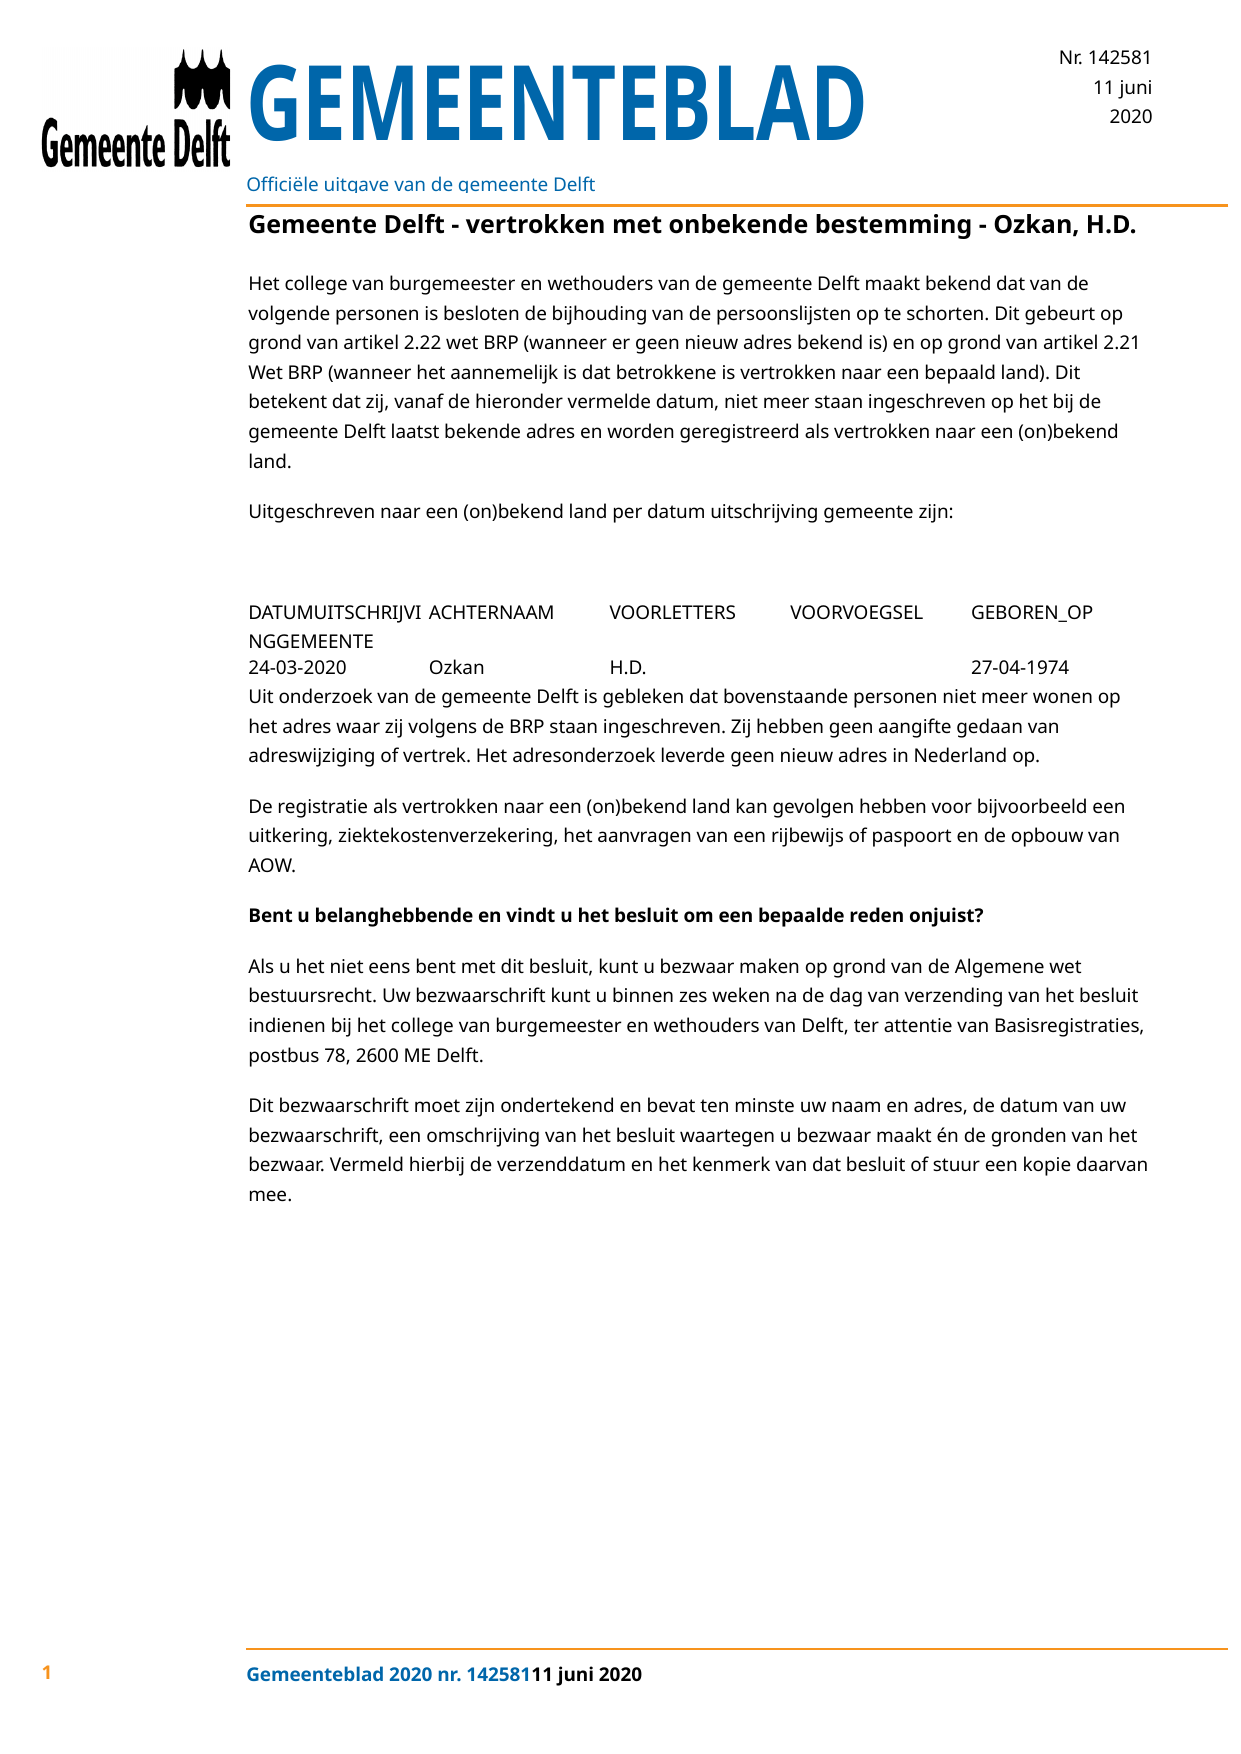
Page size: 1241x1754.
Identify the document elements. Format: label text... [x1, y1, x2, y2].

table_header VOORVOEGSEL [790, 599, 971, 654]
text De registratie als vertrokken naar een (on)bekend land kan gevolgen hebben voor bijvoorbeeld een uitkering, ziektekostenverzekering, het aanvragen van een rijbewijs of paspoort en de opbouw van AOW. [248, 793, 1152, 878]
text Als u het niet eens bent met dit besluit, kunt u bezwaar maken op grond van de Algemene wet bestuursrecht. Uw bezwaarschrift kunt u binnen zes weken na de dag van verzending van het besluit indienen bij het college van burgemeester en wethouders van Delft, ter attentie van Basisregistraties, postbus 78, 2600 ME Delft. [248, 953, 1152, 1067]
table_header GEBOREN_OP [971, 599, 1152, 654]
table_cell [790, 655, 971, 680]
text Het college van burgemeester en wethouders van de gemeente Delft maakt bekend dat van de volgende personen is besloten de bijhouding van de persoonslijsten op te schorten. Dit gebeurt op grond van artikel 2.22 wet BRP (wanneer er geen nieuw adres bekend is) en op grond van artikel 2.21 Wet BRP (wanneer het aannemelijk is dat betrokkene is vertrokken naar een bepaald land). Dit betekent dat zij, vanaf de hieronder vermelde datum, niet meer staan ingeschreven op het bij de gemeente Delft laatst bekende adres en worden geregistreerd als vertrokken naar een (on)bekend land. [248, 270, 1152, 473]
table_header DATUMUITSCHRIJVINGGEMEENTE [248, 599, 429, 654]
table_header ACHTERNAAM [429, 599, 609, 654]
picture [41, 47, 231, 172]
text Dit bezwaarschrift moet zijn ondertekend en bevat ten minste uw naam en adres, de datum van uw bezwaarschrift, een omschrijving van het besluit waartegen u bezwaar maakt én de gronden van het bezwaar. Vermeld hierbij de verzenddatum en het kenmerk van dat besluit of stuur een kopie daarvan mee. [248, 1092, 1152, 1207]
table_cell 27-04-1974 [971, 655, 1152, 680]
text Gemeente Delft - vertrokken met onbekende bestemming - Ozkan, H.D. [248, 207, 1152, 241]
text Bent u belanghebbende en vindt u het besluit om een bepaalde reden onjuist? [248, 903, 1152, 928]
table_cell H.D. [609, 655, 790, 680]
text Uitgeschreven naar een (on)bekend land per datum uitschrijving gemeente zijn: [248, 498, 1152, 524]
text Uit onderzoek van de gemeente Delft is gebleken dat bovenstaande personen niet meer wonen op het adres waar zij volgens de BRP staan ingeschreven. Zij hebben geen aangifte gedaan van adreswijziging of vertrek. Het adresonderzoek leverde geen nieuw adres in Nederland op. [248, 683, 1152, 768]
table_header VOORLETTERS [609, 599, 790, 654]
table_cell Ozkan [429, 655, 609, 680]
table_cell 24-03-2020 [248, 655, 429, 680]
